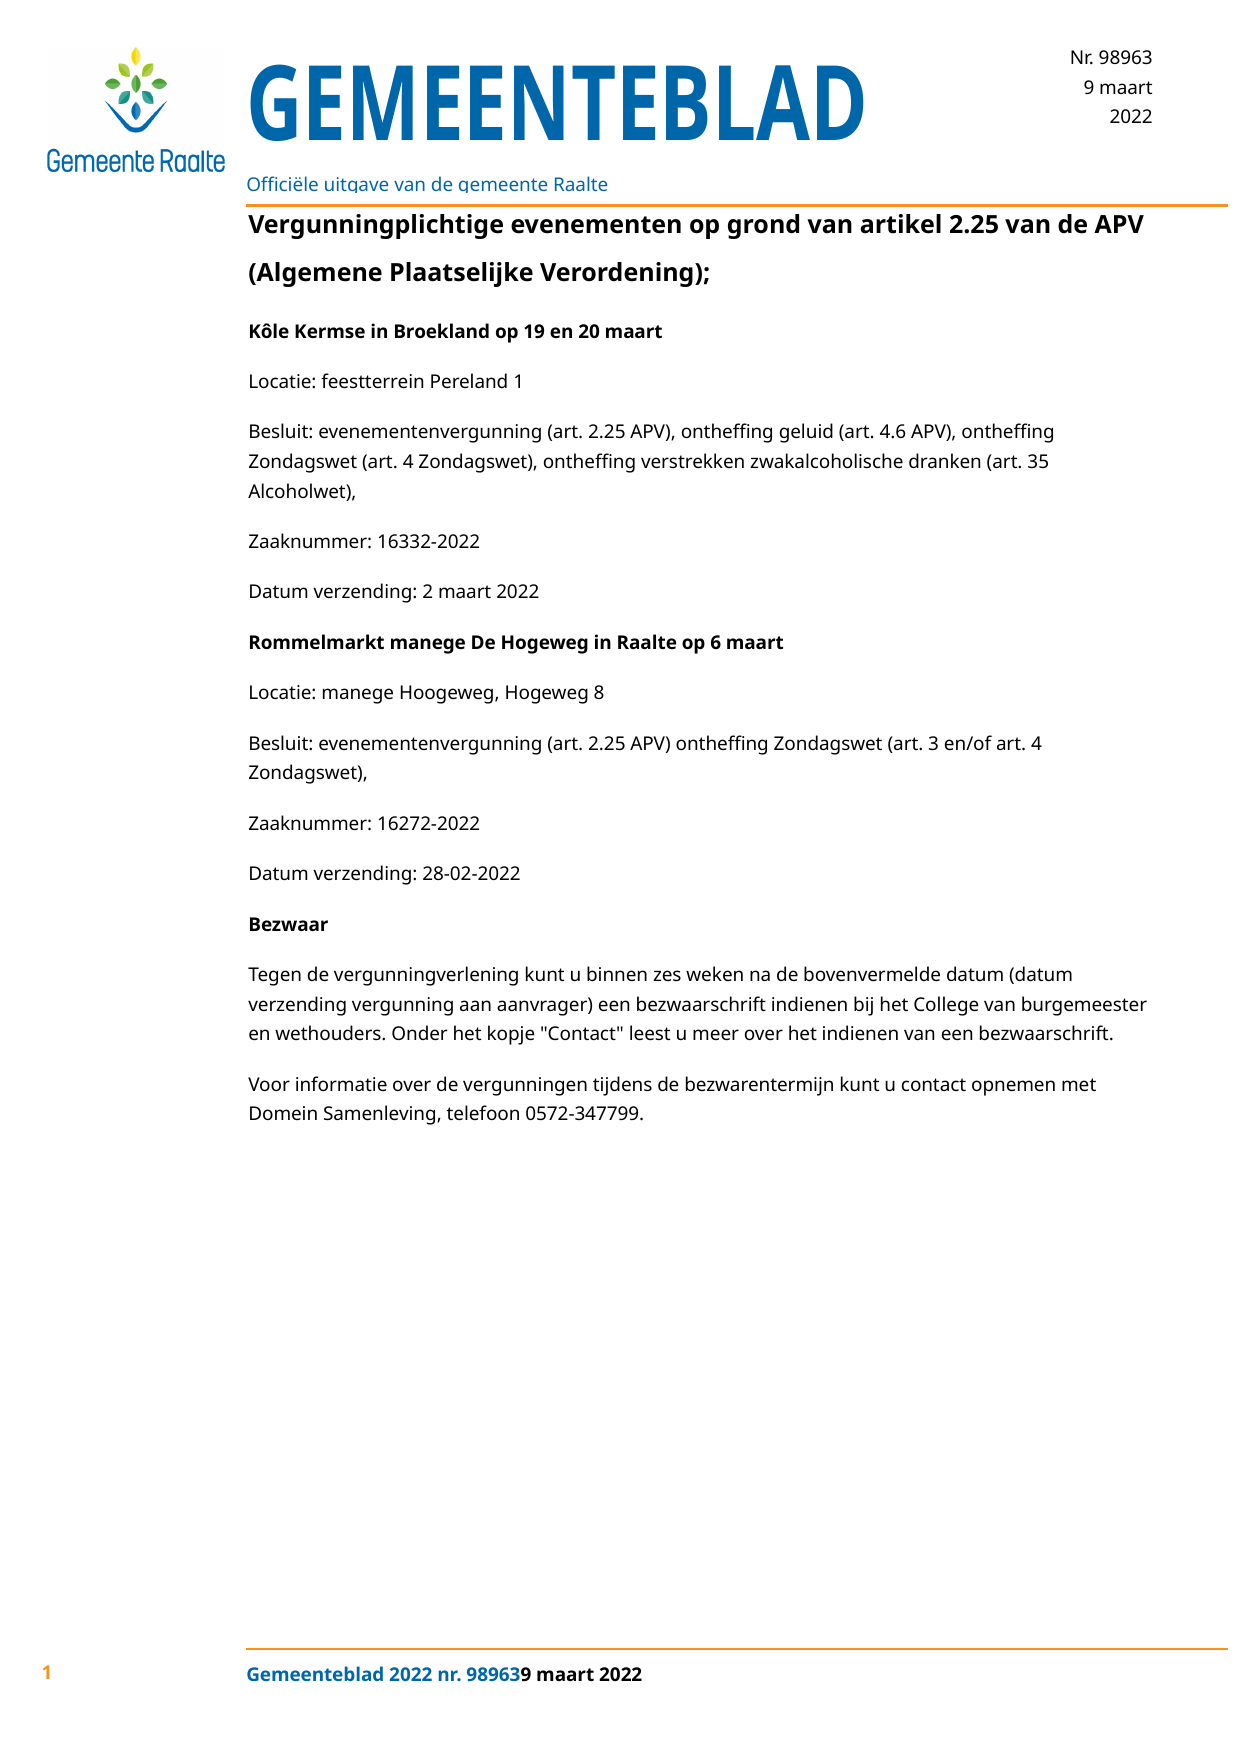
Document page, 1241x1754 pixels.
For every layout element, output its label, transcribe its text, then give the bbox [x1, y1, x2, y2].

text Zaaknummer: 16332-2022 [248, 528, 1152, 554]
text Besluit: evenementenvergunning (art. 2.25 APV), ontheffing geluid (art. 4.6 APV), ontheffing Zondagswet (art. 4 Zondagswet), ontheffing verstrekken zwakalcoholische dranken (art. 35 Alcoholwet), [248, 419, 1152, 504]
text Zaaknummer: 16272-2022 [248, 810, 1152, 836]
text Bezwaar [248, 911, 1152, 937]
text Datum verzending: 2 maart 2022 [248, 579, 1152, 604]
text Rommelmarkt manege De Hogeweg in Raalte op 6 maart [248, 629, 1152, 655]
text Datum verzending: 28-02-2022 [248, 860, 1152, 886]
text Besluit: evenementenvergunning (art. 2.25 APV) ontheffing Zondagswet (art. 3 en/of art. 4 Zondagswet), [248, 730, 1152, 785]
text Voor informatie over de vergunningen tijdens de bezwarentermijn kunt u contact opnemen met Domein Samenleving, telefoon 0572-347799. [248, 1071, 1152, 1126]
picture [41, 47, 231, 172]
text Tegen de vergunningverlening kunt u binnen zes weken na de bovenvermelde datum (datum verzending vergunning aan aanvrager) een bezwaarschrift indienen bij het College van burgemeester en wethouders. Onder het kopje "Contact" leest u meer over het indienen van een bezwaarschrift. [248, 961, 1152, 1046]
text Locatie: feestterrein Pereland 1 [248, 368, 1152, 394]
text Vergunningplichtige evenementen op grond van artikel 2.25 van de APV (Algemene Plaatselijke Verordening); [248, 207, 1152, 288]
text Locatie: manege Hoogeweg, Hogeweg 8 [248, 679, 1152, 705]
text Kôle Kermse in Broekland op 19 en 20 maart [248, 318, 1152, 344]
